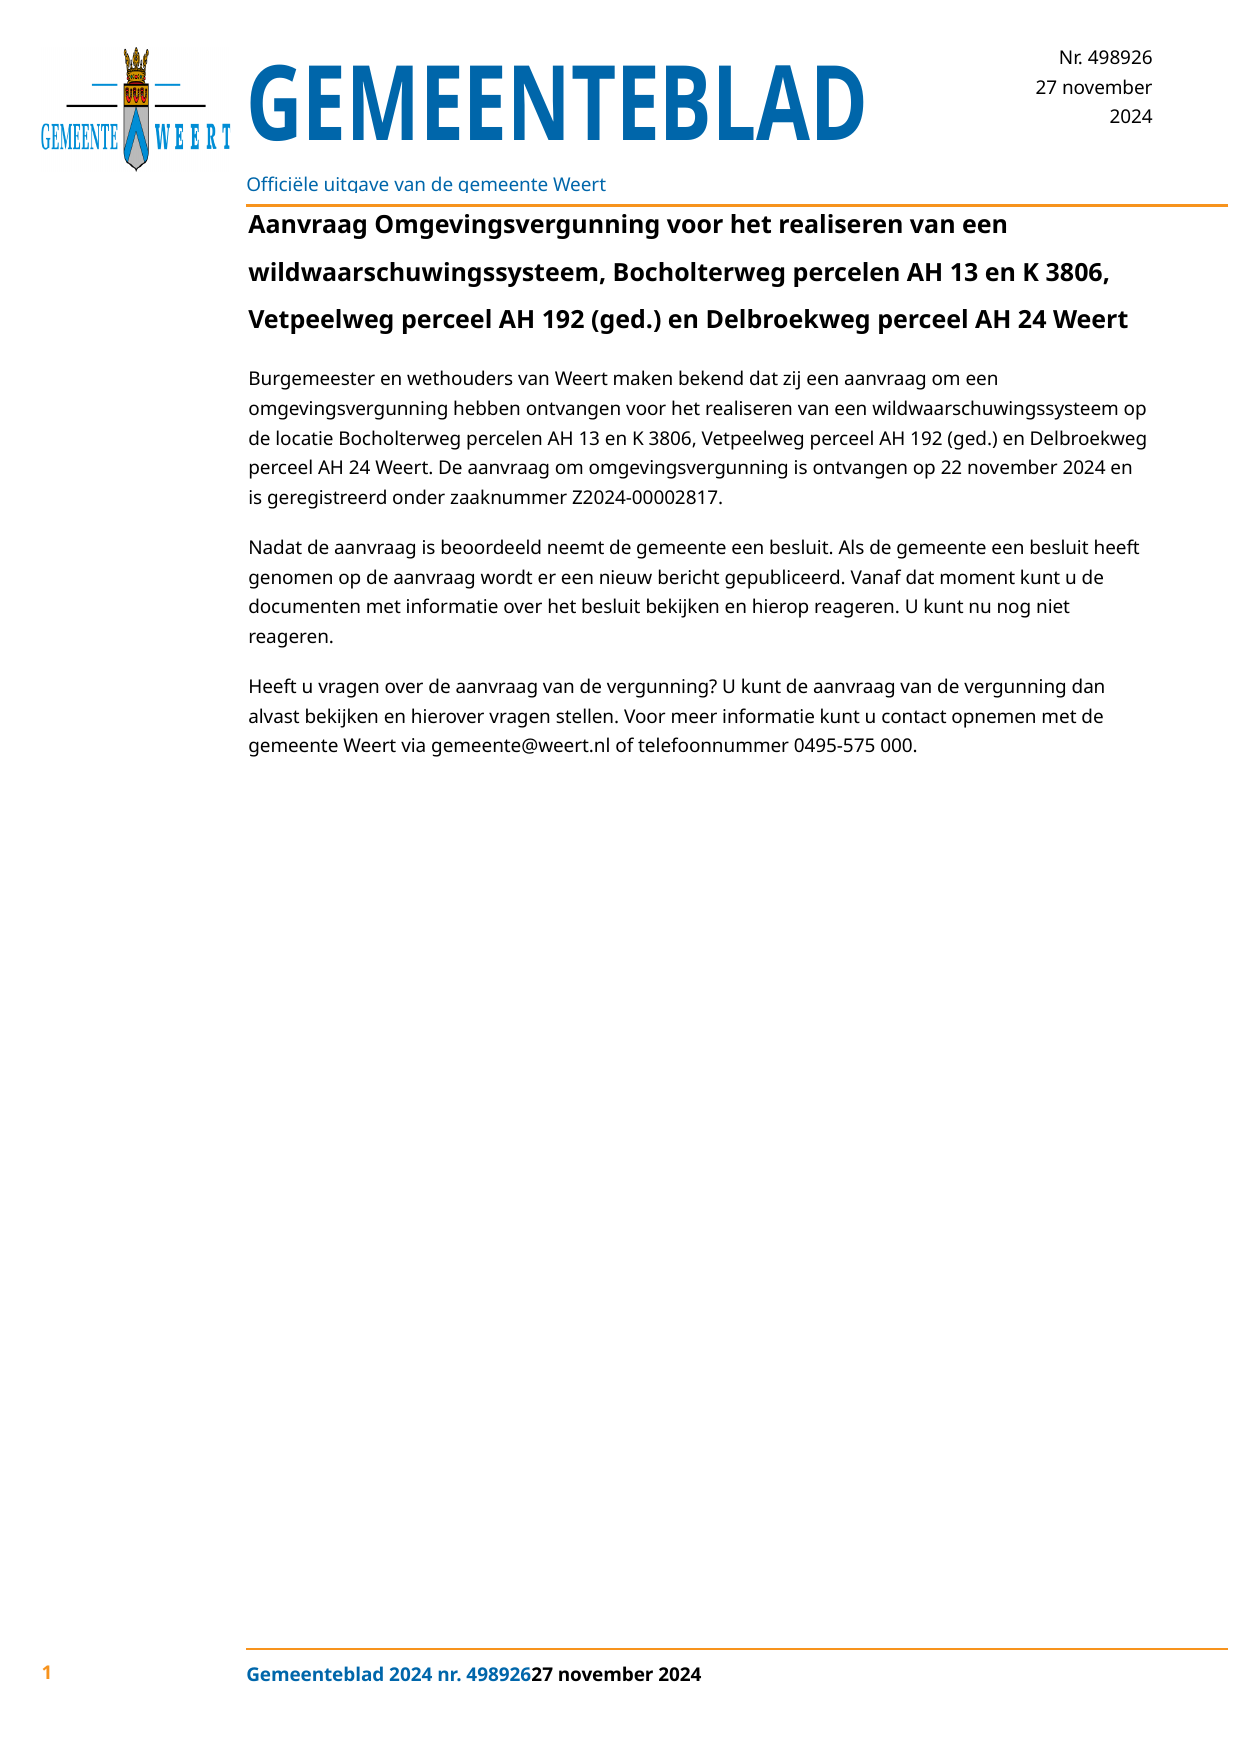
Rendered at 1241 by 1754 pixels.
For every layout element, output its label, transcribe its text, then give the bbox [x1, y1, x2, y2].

text Aanvraag Omgevingsvergunning voor het realiseren van een wildwaarschuwingssysteem, Bocholterweg percelen AH 13 en K 3806, Vetpeelweg perceel AH 192 (ged.) en Delbroekweg perceel AH 24 Weert [248, 207, 1152, 336]
text Nadat de aanvraag is beoordeeld neemt de gemeente een besluit. Als de gemeente een besluit heeft genomen op de aanvraag wordt er een nieuw bericht gepubliceerd. Vanaf dat moment kunt u de documenten met informatie over het besluit bekijken en hierop reageren. U kunt nu nog niet reageren. [248, 534, 1152, 649]
text Burgemeester en wethouders van Weert maken bekend dat zij een aanvraag om een omgevingsvergunning hebben ontvangen voor het realiseren van een wildwaarschuwingssysteem op de locatie Bocholterweg percelen AH 13 en K 3806, Vetpeelweg perceel AH 192 (ged.) en Delbroekweg perceel AH 24 Weert. De aanvraag om omgevingsvergunning is ontvangen op 22 november 2024 en is geregistreerd onder zaaknummer Z2024-00002817. [248, 366, 1152, 509]
picture [41, 47, 231, 172]
text Heeft u vragen over de aanvraag van de vergunning? U kunt de aanvraag van de vergunning dan alvast bekijken en hierover vragen stellen. Voor meer informatie kunt u contact opnemen met de gemeente Weert via gemeente@weert.nl of telefoonnummer 0495-575 000. [248, 673, 1152, 758]
